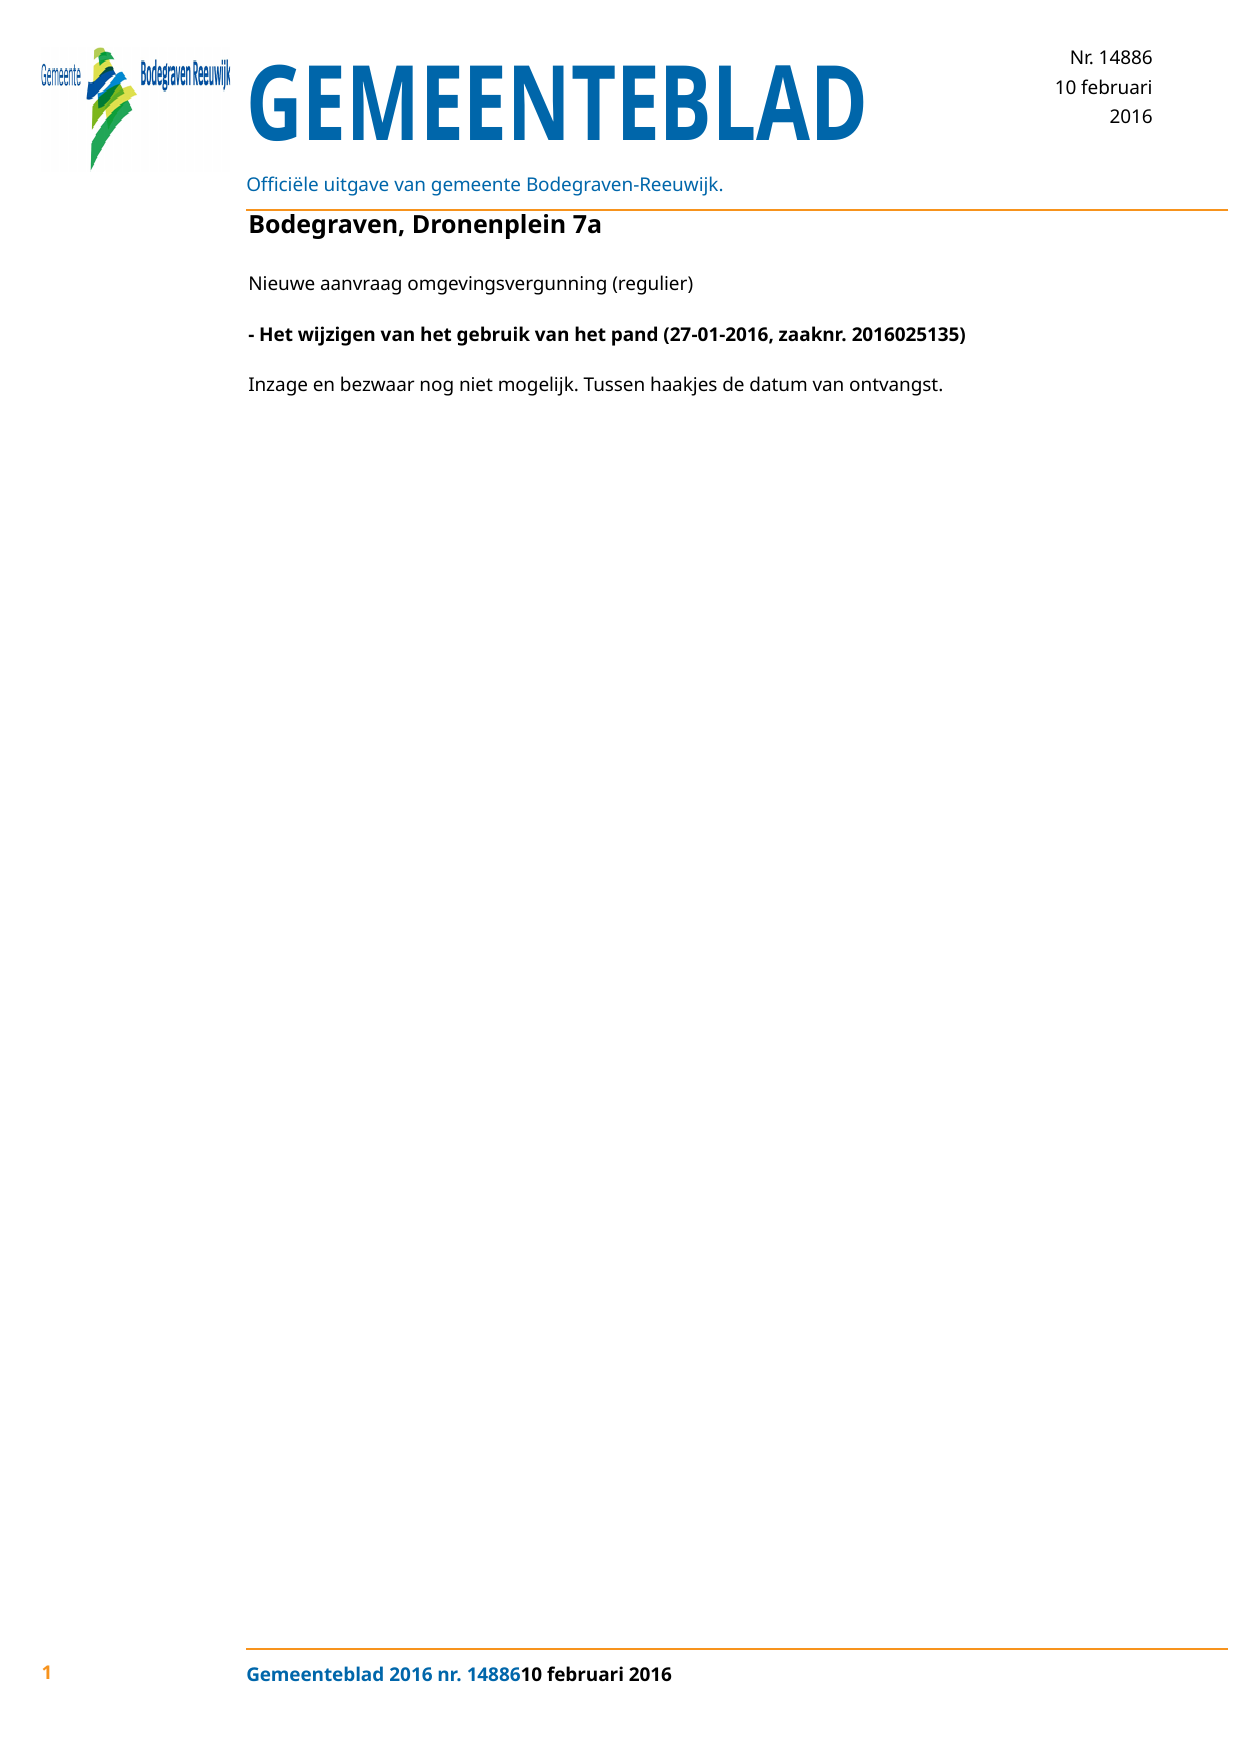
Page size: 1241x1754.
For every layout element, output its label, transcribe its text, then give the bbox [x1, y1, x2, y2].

text Inzage en bezwaar nog niet mogelijk. Tussen haakjes de datum van ontvangst. [248, 371, 1152, 397]
text - Het wijzigen van het gebruik van het pand (27‑01‑2016, zaaknr. 2016025135) [248, 321, 1152, 346]
text Nieuwe aanvraag omgevingsvergunning (regulier) [248, 270, 1152, 296]
text Bodegraven, Dronenplein 7a [248, 211, 1152, 241]
picture [41, 47, 231, 172]
